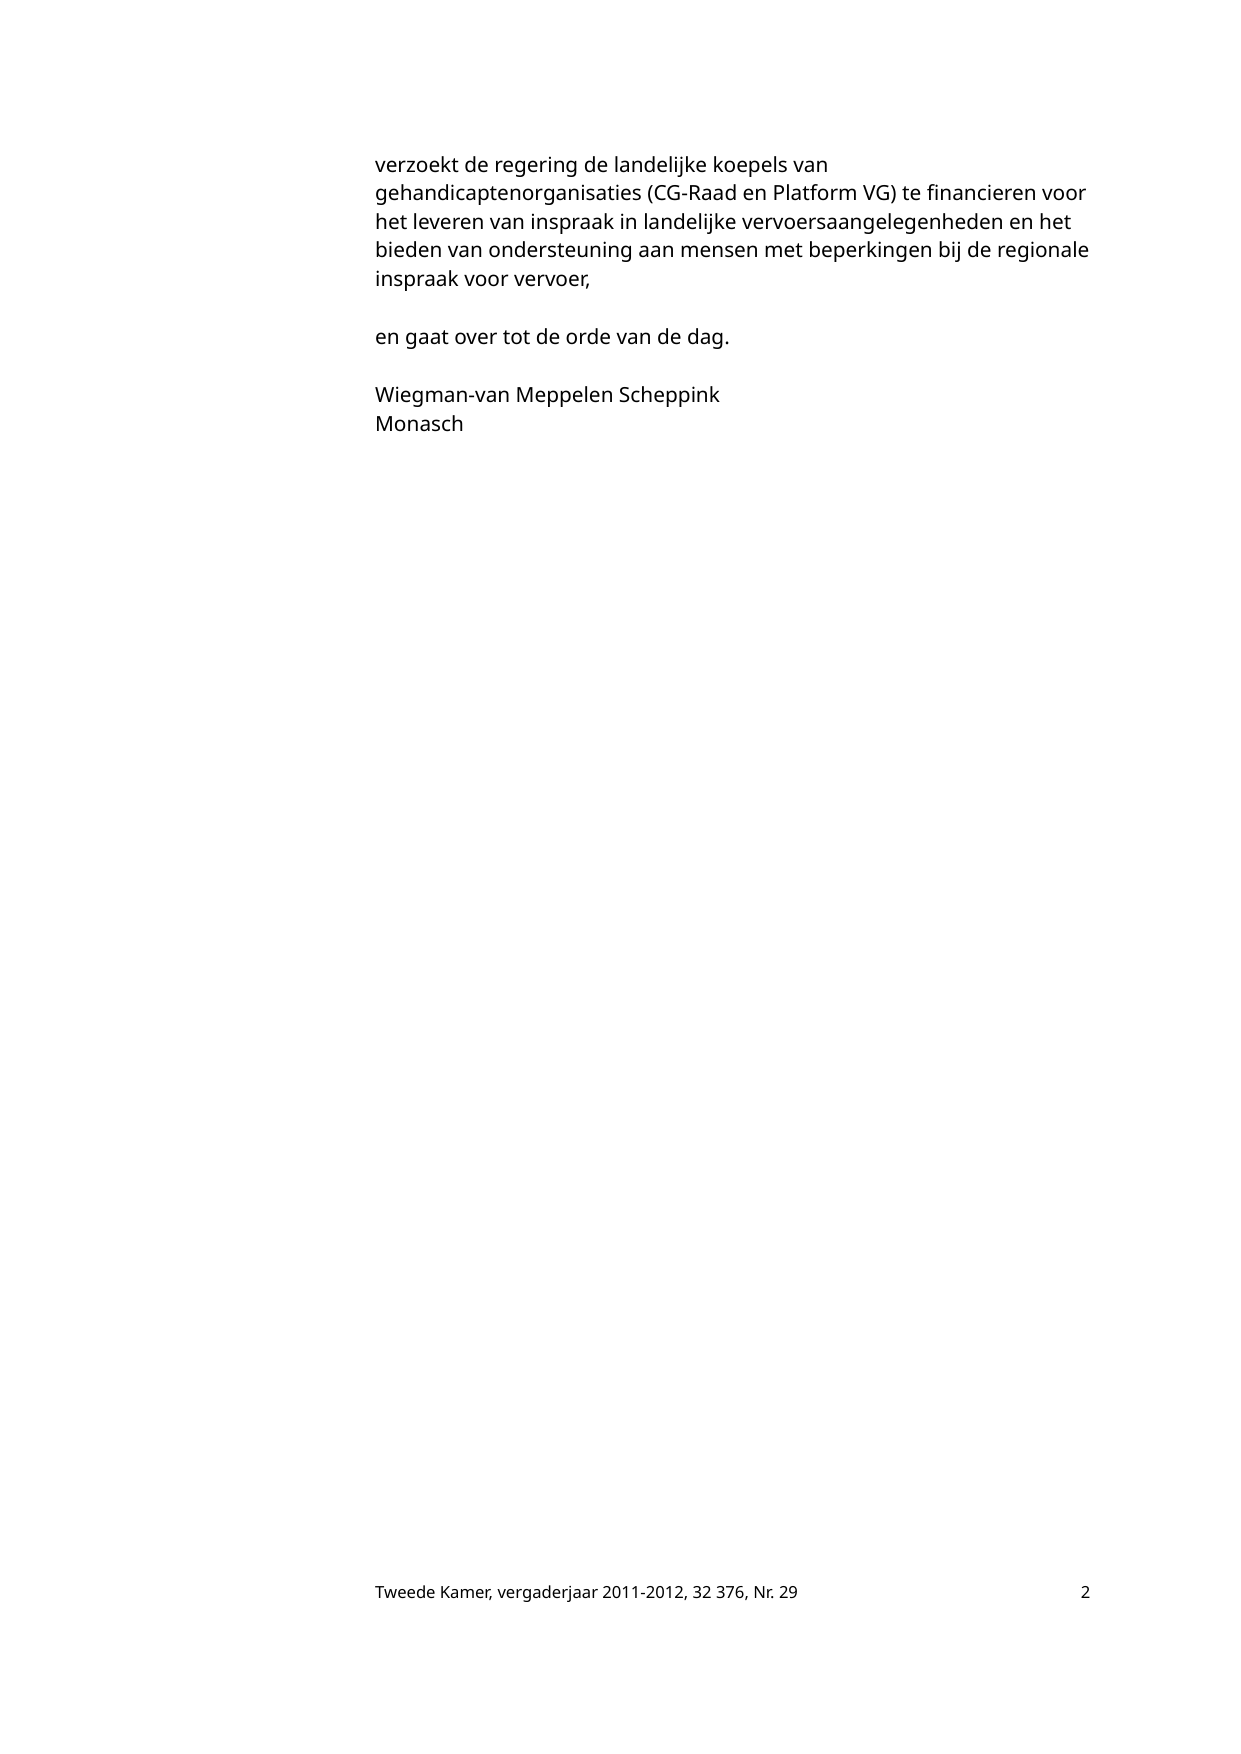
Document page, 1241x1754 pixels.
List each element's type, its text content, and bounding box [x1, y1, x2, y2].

text en gaat over tot de orde van de dag. [375, 322, 1090, 351]
text Wiegman-van Meppelen Scheppink [375, 381, 1090, 409]
text verzoekt de regering de landelijke koepels van gehandicaptenorganisaties (CG-Raad en Platform VG) te financieren voor het leveren van inspraak in landelijke vervoersaangelegenheden en het bieden van ondersteuning aan mensen met beperkingen bij de regionale inspraak voor vervoer, [375, 150, 1090, 292]
text Monasch [375, 409, 1090, 437]
